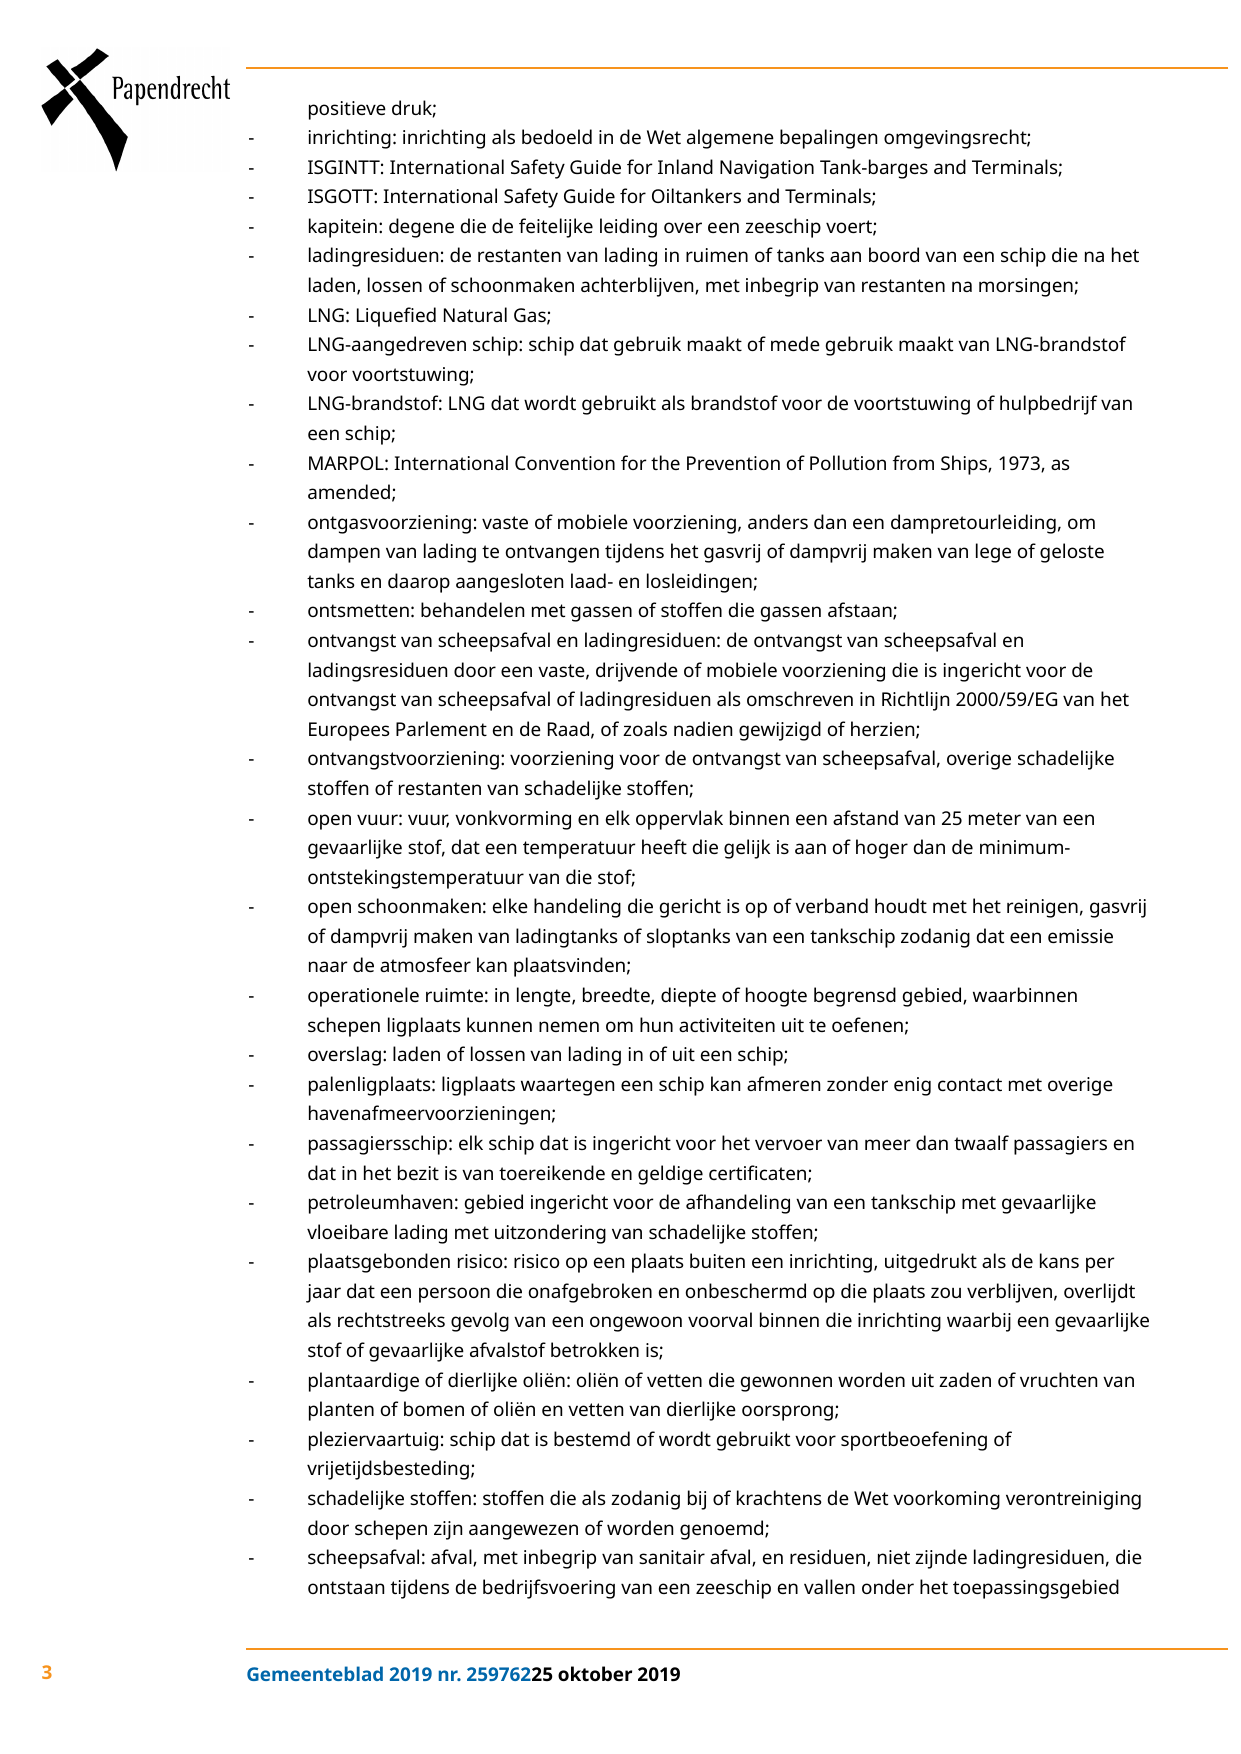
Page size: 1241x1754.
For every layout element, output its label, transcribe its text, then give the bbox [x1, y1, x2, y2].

list MARPOL: International Convention for the Prevention of Pollution from Ships, 1973, as amended; [248, 450, 1152, 505]
list pleziervaartuig: schip dat is bestemd of wordt gebruikt voor sportbeoefening of vrijetijdsbesteding; [248, 1426, 1152, 1481]
list passagiersschip: elk schip dat is ingericht voor het vervoer van meer dan twaalf passagiers en dat in het bezit is van toereikende en geldige certificaten; [248, 1130, 1152, 1186]
list ontvangst van scheepsafval en ladingresiduen: de ontvangst van scheepsafval en ladingsresiduen door een vaste, drijvende of mobiele voorziening die is ingericht voor de ontvangst van scheepsafval of ladingresiduen als omschreven in Richtlijn 2000/59/EG van het Europees Parlement en de Raad, of zoals nadien gewijzigd of herzien; [248, 627, 1152, 742]
list plaatsgebonden risico: risico op een plaats buiten een inrichting, uitgedrukt als de kans per jaar dat een persoon die onafgebroken en onbeschermd op die plaats zou verblijven, overlijdt als rechtstreeks gevolg van een ongewoon voorval binnen die inrichting waarbij een gevaarlijke stof of gevaarlijke afvalstof betrokken is; [248, 1248, 1152, 1363]
list plantaardige of dierlijke oliën: oliën of vetten die gewonnen worden uit zaden of vruchten van planten of bomen of oliën en vetten van dierlijke oorsprong; [248, 1367, 1152, 1422]
list petroleumhaven: gebied ingericht voor de afhandeling van een tankschip met gevaarlijke vloeibare lading met uitzondering van schadelijke stoffen; [248, 1189, 1152, 1245]
list open schoonmaken: elke handeling die gericht is op of verband houdt met het reinigen, gasvrij of dampvrij maken van ladingtanks of sloptanks van een tankschip zodanig dat een emissie naar de atmosfeer kan plaatsvinden; [248, 893, 1152, 978]
list ontsmetten: behandelen met gassen of stoffen die gassen afstaan; [248, 598, 1152, 623]
list ISGOTT: International Safety Guide for Oiltankers and Terminals; [248, 183, 1152, 209]
list LNG-aangedreven schip: schip dat gebruik maakt of mede gebruik maakt van LNG-brandstof voor voortstuwing; [248, 331, 1152, 387]
list LNG-brandstof: LNG dat wordt gebruikt als brandstof voor de voortstuwing of hulpbedrijf van een schip; [248, 391, 1152, 446]
list ISGINTT: International Safety Guide for Inland Navigation Tank-barges and Terminals; [248, 154, 1152, 180]
list LNG: Liquefied Natural Gas; [248, 302, 1152, 328]
list schadelijke stoffen: stoffen die als zodanig bij of krachtens de Wet voorkoming verontreiniging door schepen zijn aangewezen of worden genoemd; [248, 1485, 1152, 1541]
list ontvangstvoorziening: voorziening voor de ontvangst van scheepsafval, overige schadelijke stoffen of restanten van schadelijke stoffen; [248, 746, 1152, 801]
list kapitein: degene die de feitelijke leiding over een zeeschip voert; [248, 213, 1152, 239]
list inrichting: inrichting als bedoeld in de Wet algemene bepalingen omgevingsrecht; [248, 124, 1152, 150]
list ontgasvoorziening: vaste of mobiele voorziening, anders dan een dampretourleiding, om dampen van lading te ontvangen tijdens het gasvrij of dampvrij maken van lege of geloste tanks en daarop aangesloten laad- en losleidingen; [248, 509, 1152, 594]
list open vuur: vuur, vonkvorming en elk oppervlak binnen een afstand van 25 meter van een gevaarlijke stof, dat een temperatuur heeft die gelijk is aan of hoger dan de minimum-ontstekingstemperatuur van die stof; [248, 805, 1152, 890]
list positieve druk; [248, 95, 1152, 121]
picture [41, 47, 231, 172]
list operationele ruimte: in lengte, breedte, diepte of hoogte begrensd gebied, waarbinnen schepen ligplaats kunnen nemen om hun activiteiten uit te oefenen; [248, 982, 1152, 1038]
list palenligplaats: ligplaats waartegen een schip kan afmeren zonder enig contact met overige havenafmeervoorzieningen; [248, 1071, 1152, 1126]
list scheepsafval: afval, met inbegrip van sanitair afval, en residuen, niet zĳnde ladingresiduen, die ontstaan tĳdens de bedrĳfsvoering van een zeeschip en vallen onder het toepassingsgebied [248, 1544, 1152, 1600]
list overslag: laden of lossen van lading in of uit een schip; [248, 1041, 1152, 1067]
list ladingresiduen: de restanten van lading in ruimen of tanks aan boord van een schip die na het laden, lossen of schoonmaken achterblĳven, met inbegrip van restanten na morsingen; [248, 243, 1152, 298]
